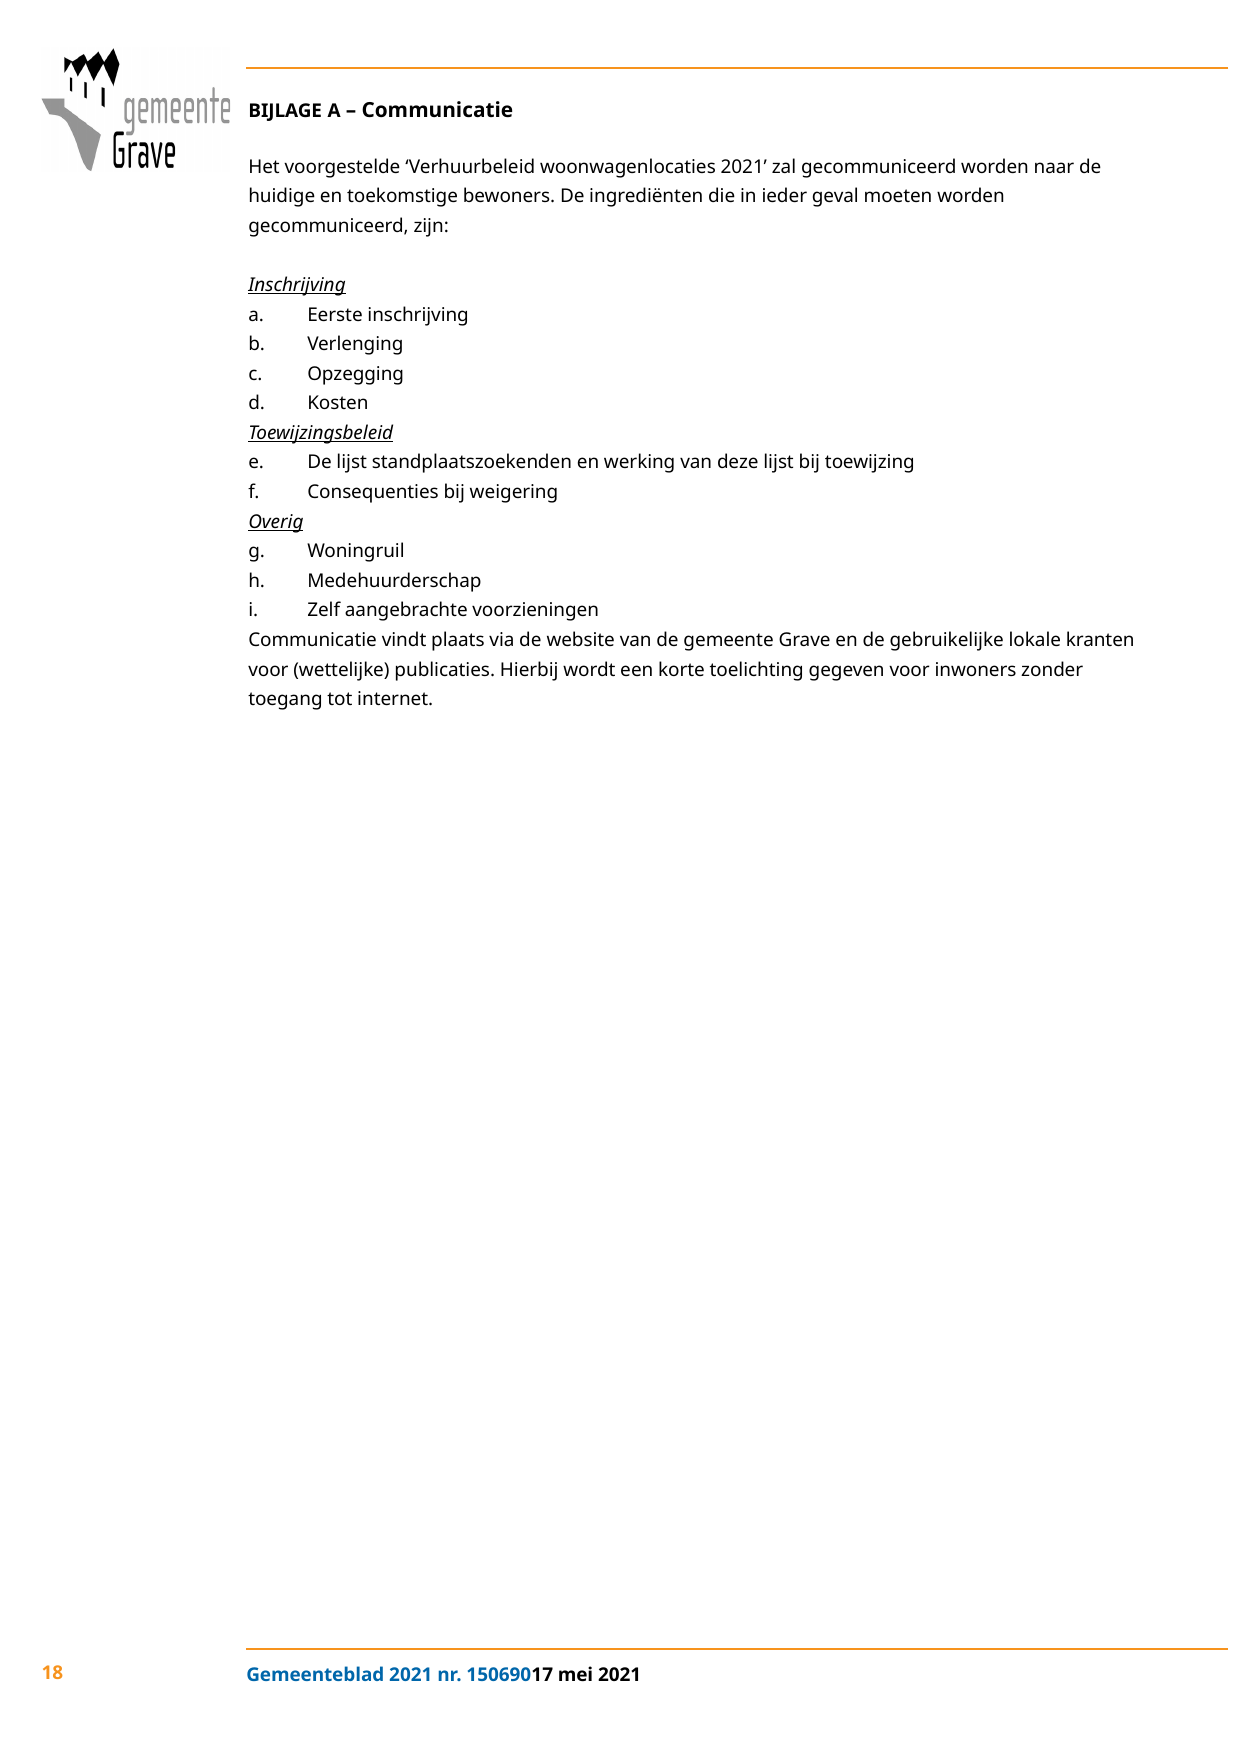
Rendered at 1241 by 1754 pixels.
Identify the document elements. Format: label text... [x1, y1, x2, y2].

list Woningruil [248, 537, 1152, 563]
text Toewijzingsbeleid [248, 419, 1152, 445]
list Kosten [248, 389, 1152, 415]
text Het voorgestelde ‘Verhuurbeleid woonwagenlocaties 2021’ zal gecommuniceerd worden naar de huidige en toekomstige bewoners. De ingrediënten die in ieder geval moeten worden gecommuniceerd, zijn: [248, 153, 1152, 238]
list Zelf aangebrachte voorzieningen [248, 597, 1152, 622]
list Opzegging [248, 360, 1152, 386]
list Consequenties bij weigering [248, 478, 1152, 504]
text BIJLAGE A – Communicatie [248, 95, 1152, 123]
picture [41, 47, 231, 172]
list Medehuurderschap [248, 567, 1152, 593]
text Communicatie vindt plaats via de website van de gemeente Grave en de gebruikelijke lokale kranten voor (wettelijke) publicaties. Hierbij wordt een korte toelichting gegeven voor inwoners zonder toegang tot internet. [248, 626, 1152, 711]
list De lijst standplaatszoekenden en werking van deze lijst bij toewijzing [248, 449, 1152, 474]
text Overig [248, 508, 1152, 534]
text Inschrijving [248, 271, 1152, 297]
list Verlenging [248, 330, 1152, 356]
list Eerste inschrijving [248, 301, 1152, 327]
